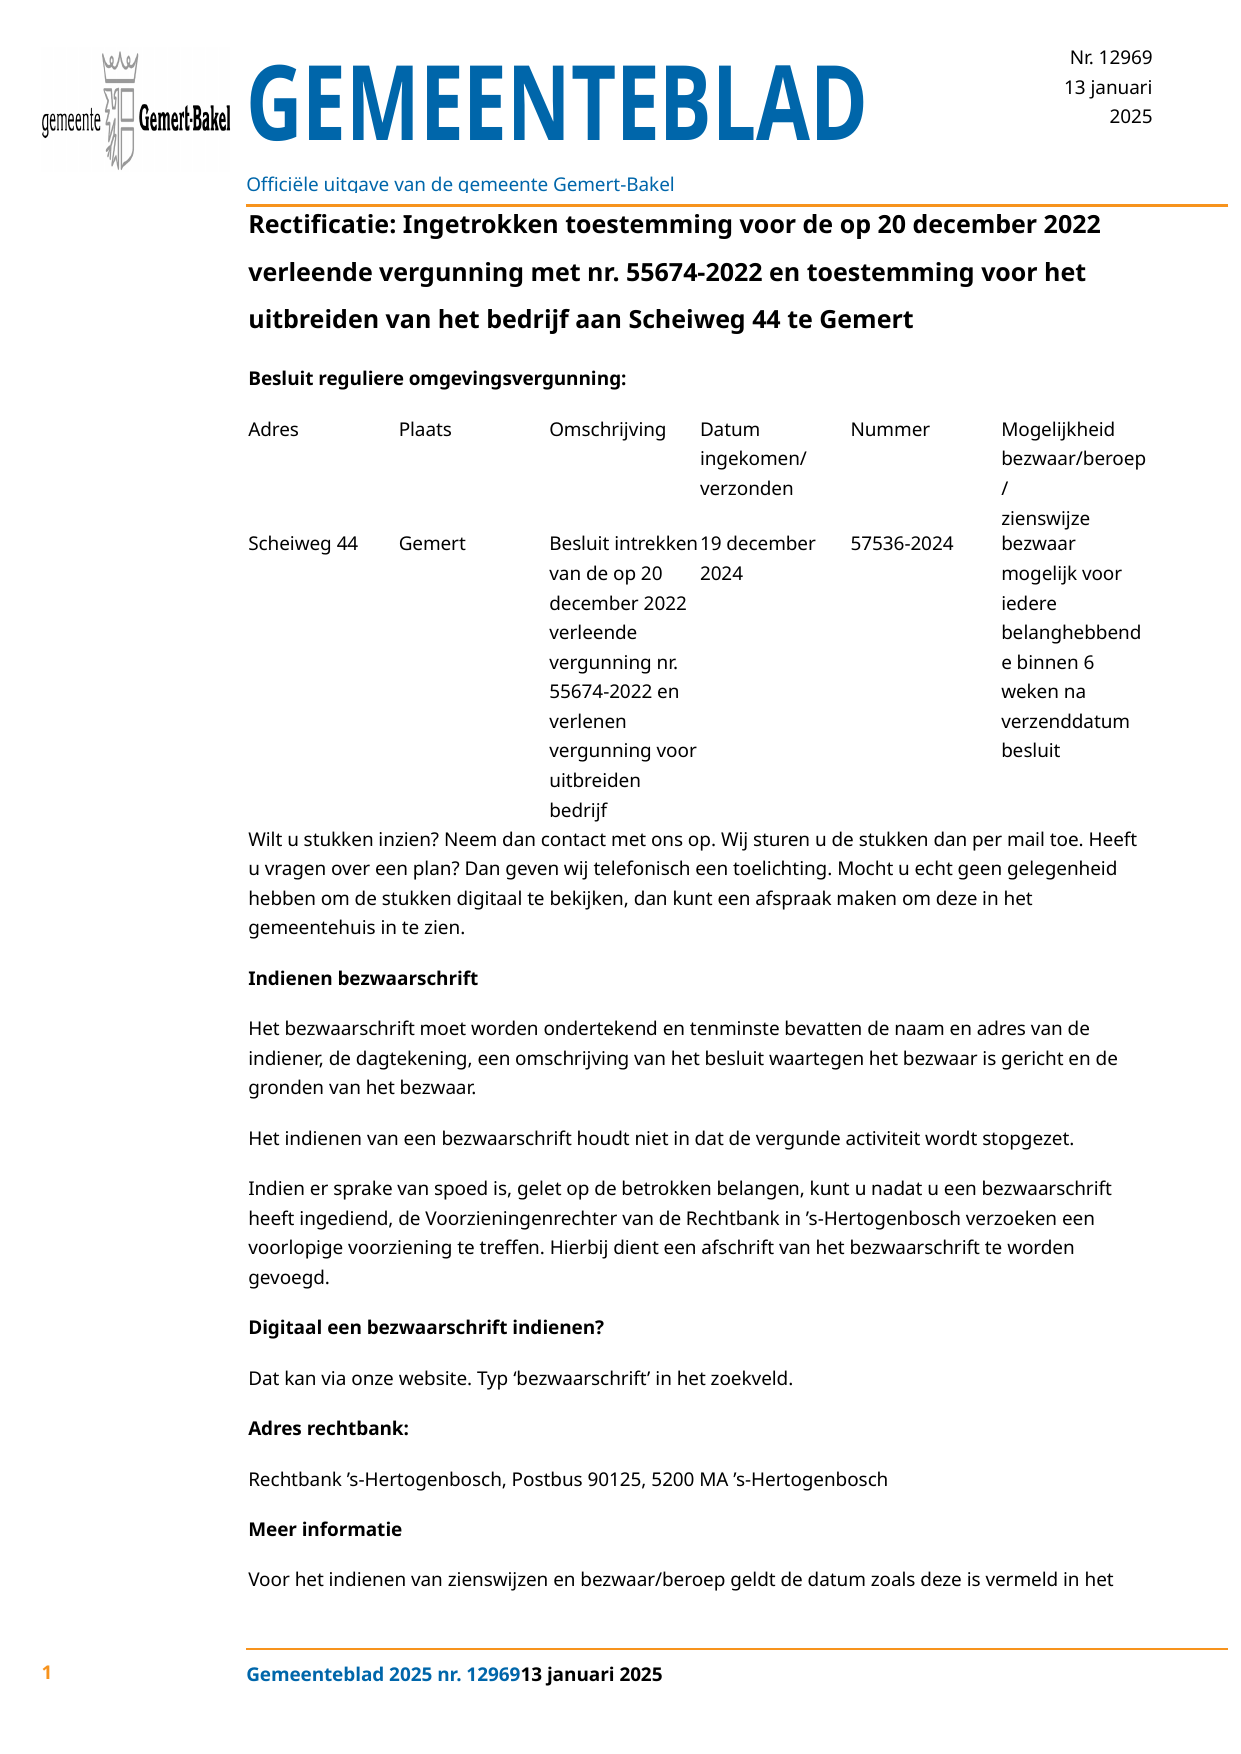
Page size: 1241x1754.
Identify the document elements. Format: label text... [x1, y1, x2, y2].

text Meer informatie [248, 1516, 1152, 1542]
table_cell Besluit intrekken van de op 20 december 2022 verleende vergunning nr. 55674-2022 en verlenen vergunning voor uitbreiden bedrijf [549, 531, 700, 822]
text Rectificatie: Ingetrokken toestemming voor de op 20 december 2022 verleende vergunning met nr. 55674-2022 en toestemming voor het uitbreiden van het bedrijf aan Scheiweg 44 te Gemert [248, 207, 1152, 336]
table_cell Scheiweg 44 [248, 531, 398, 822]
table_header Datum ingekomen/ verzonden [700, 416, 850, 531]
table_header Nummer [850, 416, 1001, 531]
text Indienen bezwaarschrift [248, 965, 1152, 991]
text Voor het indienen van zienswijzen en bezwaar/beroep geldt de datum zoals deze is vermeld in het [248, 1567, 1152, 1592]
text Besluit reguliere omgevingsvergunning: [248, 366, 1152, 391]
text Dat kan via onze website. Typ ‘bezwaarschrift’ in het zoekveld. [248, 1365, 1152, 1391]
table_cell Gemert [399, 531, 549, 822]
table_cell 19 december 2024 [700, 531, 850, 822]
table_header Plaats [399, 416, 549, 531]
table_cell bezwaar mogelijk voor iedere belanghebbende binnen 6 weken na verzenddatum besluit [1001, 531, 1152, 822]
table_header Omschrijving [549, 416, 700, 531]
table_header Adres [248, 416, 398, 531]
text Het bezwaarschrift moet worden ondertekend en tenminste bevatten de naam en adres van de indiener, de dagtekening, een omschrijving van het besluit waartegen het bezwaar is gericht en de gronden van het bezwaar. [248, 1015, 1152, 1100]
table_header Mogelijkheid bezwaar/beroep/ zienswijze [1001, 416, 1152, 531]
picture [41, 47, 231, 172]
text Wilt u stukken inzien? Neem dan contact met ons op. Wij sturen u de stukken dan per mail toe. Heeft u vragen over een plan? Dan geven wij telefonisch een toelichting. Mocht u echt geen gelegenheid hebben om de stukken digitaal te bekijken, dan kunt een afspraak maken om deze in het gemeentehuis in te zien. [248, 826, 1152, 940]
table_cell 57536-2024 [850, 531, 1001, 822]
text Indien er sprake van spoed is, gelet op de betrokken belangen, kunt u nadat u een bezwaarschrift heeft ingediend, de Voorzieningenrechter van de Rechtbank in ’s-Hertogenbosch verzoeken een voorlopige voorziening te treffen. Hierbij dient een afschrift van het bezwaarschrift te worden gevoegd. [248, 1175, 1152, 1290]
text Adres rechtbank: [248, 1415, 1152, 1441]
text Het indienen van een bezwaarschrift houdt niet in dat de vergunde activiteit wordt stopgezet. [248, 1125, 1152, 1151]
text Rechtbank ’s-Hertogenbosch, Postbus 90125, 5200 MA ’s-Hertogenbosch [248, 1466, 1152, 1491]
text Digitaal een bezwaarschrift indienen? [248, 1314, 1152, 1340]
